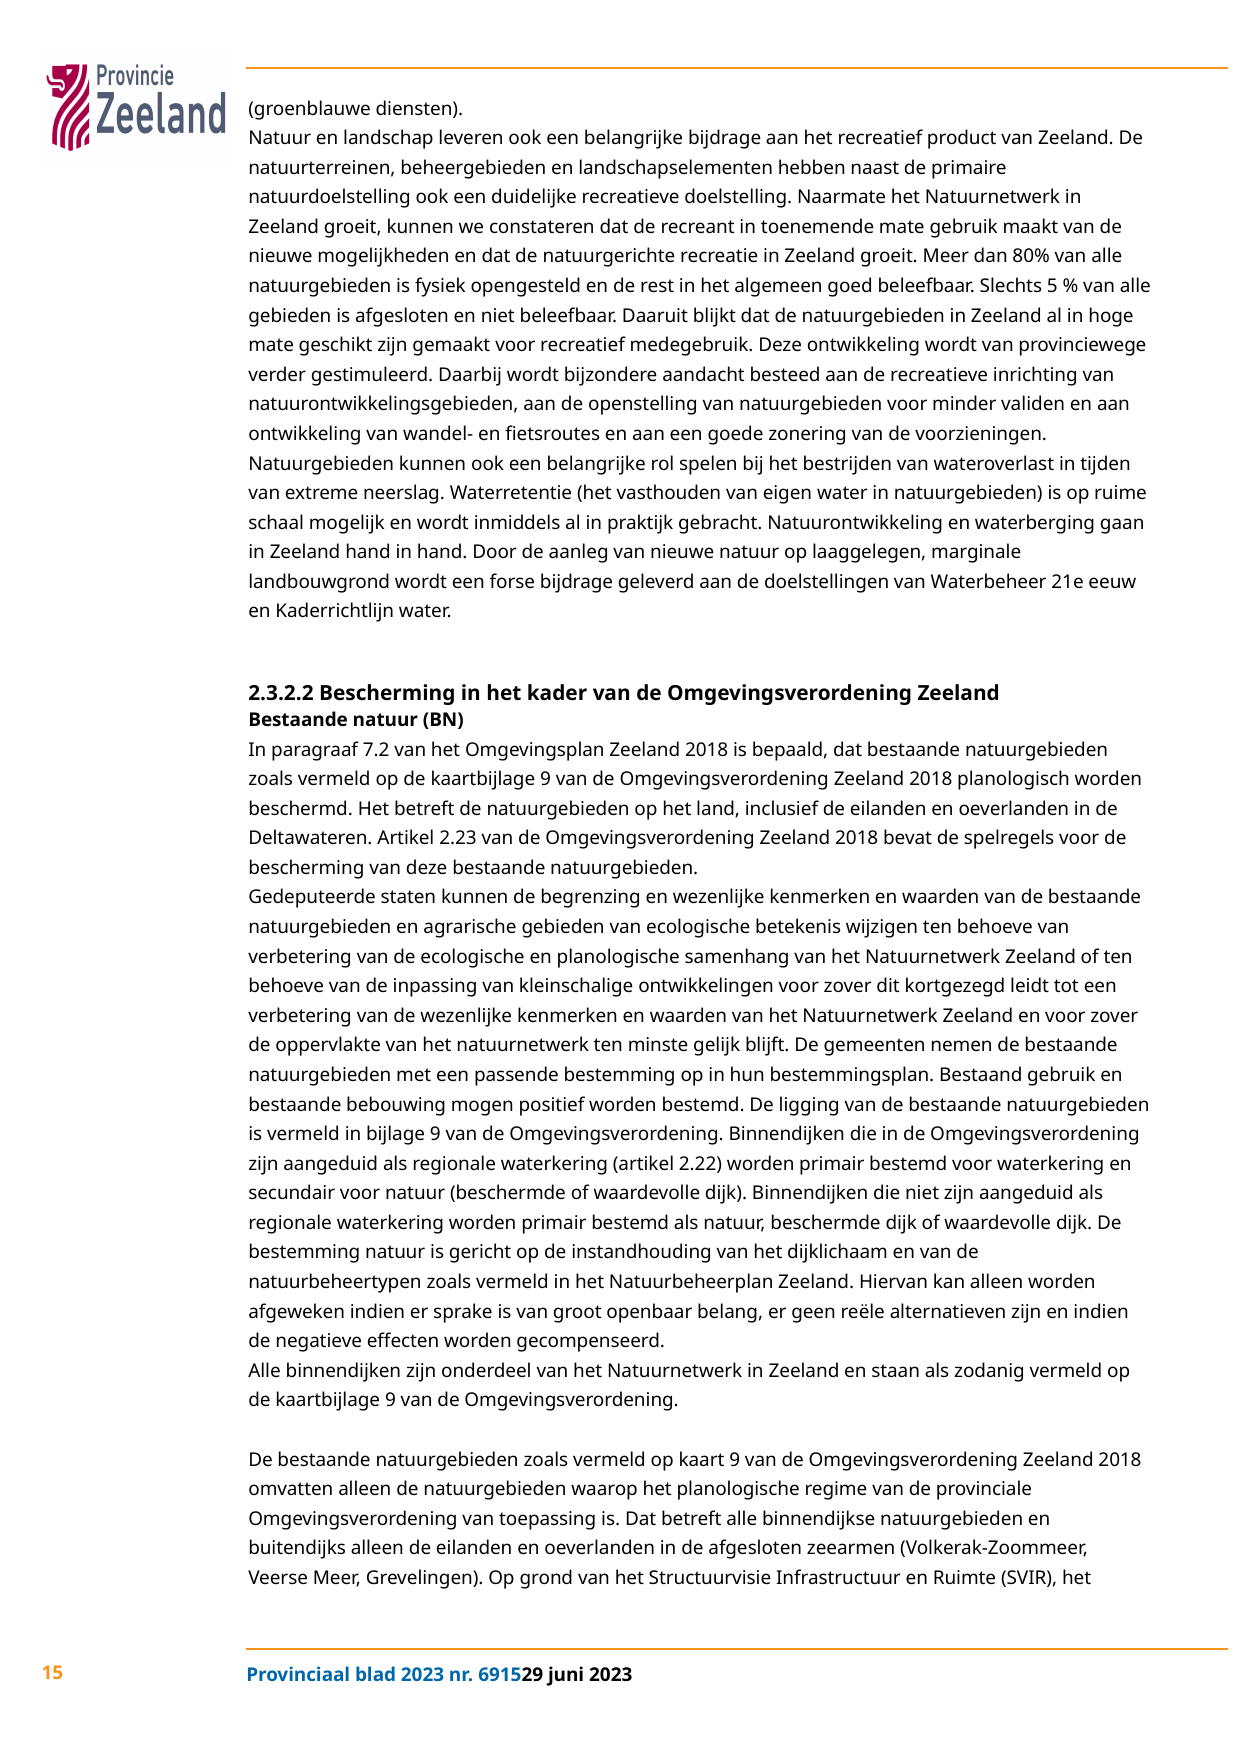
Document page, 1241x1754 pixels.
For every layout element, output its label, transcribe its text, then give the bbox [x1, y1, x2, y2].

text Natuurgebieden kunnen ook een belangrijke rol spelen bij het bestrijden van wateroverlast in tijden van extreme neerslag. Waterretentie (het vasthouden van eigen water in natuurgebieden) is op ruime schaal mogelijk en wordt inmiddels al in praktijk gebracht. Natuurontwikkeling en waterberging gaan in Zeeland hand in hand. Door de aanleg van nieuwe natuur op laaggelegen, marginale landbouwgrond wordt een forse bijdrage geleverd aan de doelstellingen van Waterbeheer 21e eeuw en Kaderrichtlijn water. [248, 450, 1152, 623]
text Natuur en landschap leveren ook een belangrijke bijdrage aan het recreatief product van Zeeland. De natuurterreinen, beheergebieden en landschapselementen hebben naast de primaire natuurdoelstelling ook een duidelijke recreatieve doelstelling. Naarmate het Natuurnetwerk in Zeeland groeit, kunnen we constateren dat de recreant in toenemende mate gebruik maakt van de nieuwe mogelijkheden en dat de natuurgerichte recreatie in Zeeland groeit. Meer dan 80% van alle natuurgebieden is fysiek opengesteld en de rest in het algemeen goed beleefbaar. Slechts 5 % van alle gebieden is afgesloten en niet beleefbaar. Daaruit blijkt dat de natuurgebieden in Zeeland al in hoge mate geschikt zijn gemaakt voor recreatief medegebruik. Deze ontwikkeling wordt van provinciewege verder gestimuleerd. Daarbij wordt bijzondere aandacht besteed aan de recreatieve inrichting van natuurontwikkelingsgebieden, aan de openstelling van natuurgebieden voor minder validen en aan ontwikkeling van wandel- en fietsroutes en aan een goede zonering van de voorzieningen. [248, 124, 1152, 446]
picture [41, 47, 231, 172]
text 2.3.2.2 Bescherming in het kader van de Omgevingsverordening Zeeland [248, 678, 1152, 706]
text (groenblauwe diensten). [248, 95, 1152, 121]
text In paragraaf 7.2 van het Omgevingsplan Zeeland 2018 is bepaald, dat bestaande natuurgebieden zoals vermeld op de kaartbijlage 9 van de Omgevingsverordening Zeeland 2018 planologisch worden beschermd. Het betreft de natuurgebieden op het land, inclusief de eilanden en oeverlanden in de Deltawateren. Artikel 2.23 van de Omgevingsverordening Zeeland 2018 bevat de spelregels voor de bescherming van deze bestaande natuurgebieden. [248, 736, 1152, 880]
text De bestaande natuurgebieden zoals vermeld op kaart 9 van de Omgevingsverordening Zeeland 2018 omvatten alleen de natuurgebieden waarop het planologische regime van de provinciale Omgevingsverordening van toepassing is. Dat betreft alle binnendijkse natuurgebieden en buitendijks alleen de eilanden en oeverlanden in de afgesloten zeearmen (Volkerak-Zoommeer, Veerse Meer, Grevelingen). Op grond van het Structuurvisie Infrastructuur en Ruimte (SVIR), het [248, 1446, 1152, 1590]
text Gedeputeerde staten kunnen de begrenzing en wezenlijke kenmerken en waarden van de bestaande natuurgebieden en agrarische gebieden van ecologische betekenis wijzigen ten behoeve van verbetering van de ecologische en planologische samenhang van het Natuurnetwerk Zeeland of ten behoeve van de inpassing van kleinschalige ontwikkelingen voor zover dit kortgezegd leidt tot een verbetering van de wezenlijke kenmerken en waarden van het Natuurnetwerk Zeeland en voor zover de oppervlakte van het natuurnetwerk ten minste gelijk blijft. De gemeenten nemen de bestaande natuurgebieden met een passende bestemming op in hun bestemmingsplan. Bestaand gebruik en bestaande bebouwing mogen positief worden bestemd. De ligging van de bestaande natuurgebieden is vermeld in bijlage 9 van de Omgevingsverordening. Binnendijken die in de Omgevingsverordening zijn aangeduid als regionale waterkering (artikel 2.22) worden primair bestemd voor waterkering en secundair voor natuur (beschermde of waardevolle dijk). Binnendijken die niet zijn aangeduid als regionale waterkering worden primair bestemd als natuur, beschermde dijk of waardevolle dijk. De bestemming natuur is gericht op de instandhouding van het dijklichaam en van de natuurbeheertypen zoals vermeld in het Natuurbeheerplan Zeeland. Hiervan kan alleen worden afgeweken indien er sprake is van groot openbaar belang, er geen reële alternatieven zijn en indien de negatieve effecten worden gecompenseerd. [248, 884, 1152, 1353]
text Bestaande natuur (BN) [248, 706, 1152, 732]
text Alle binnendijken zijn onderdeel van het Natuurnetwerk in Zeeland en staan als zodanig vermeld op de kaartbijlage 9 van de Omgevingsverordening. [248, 1357, 1152, 1412]
